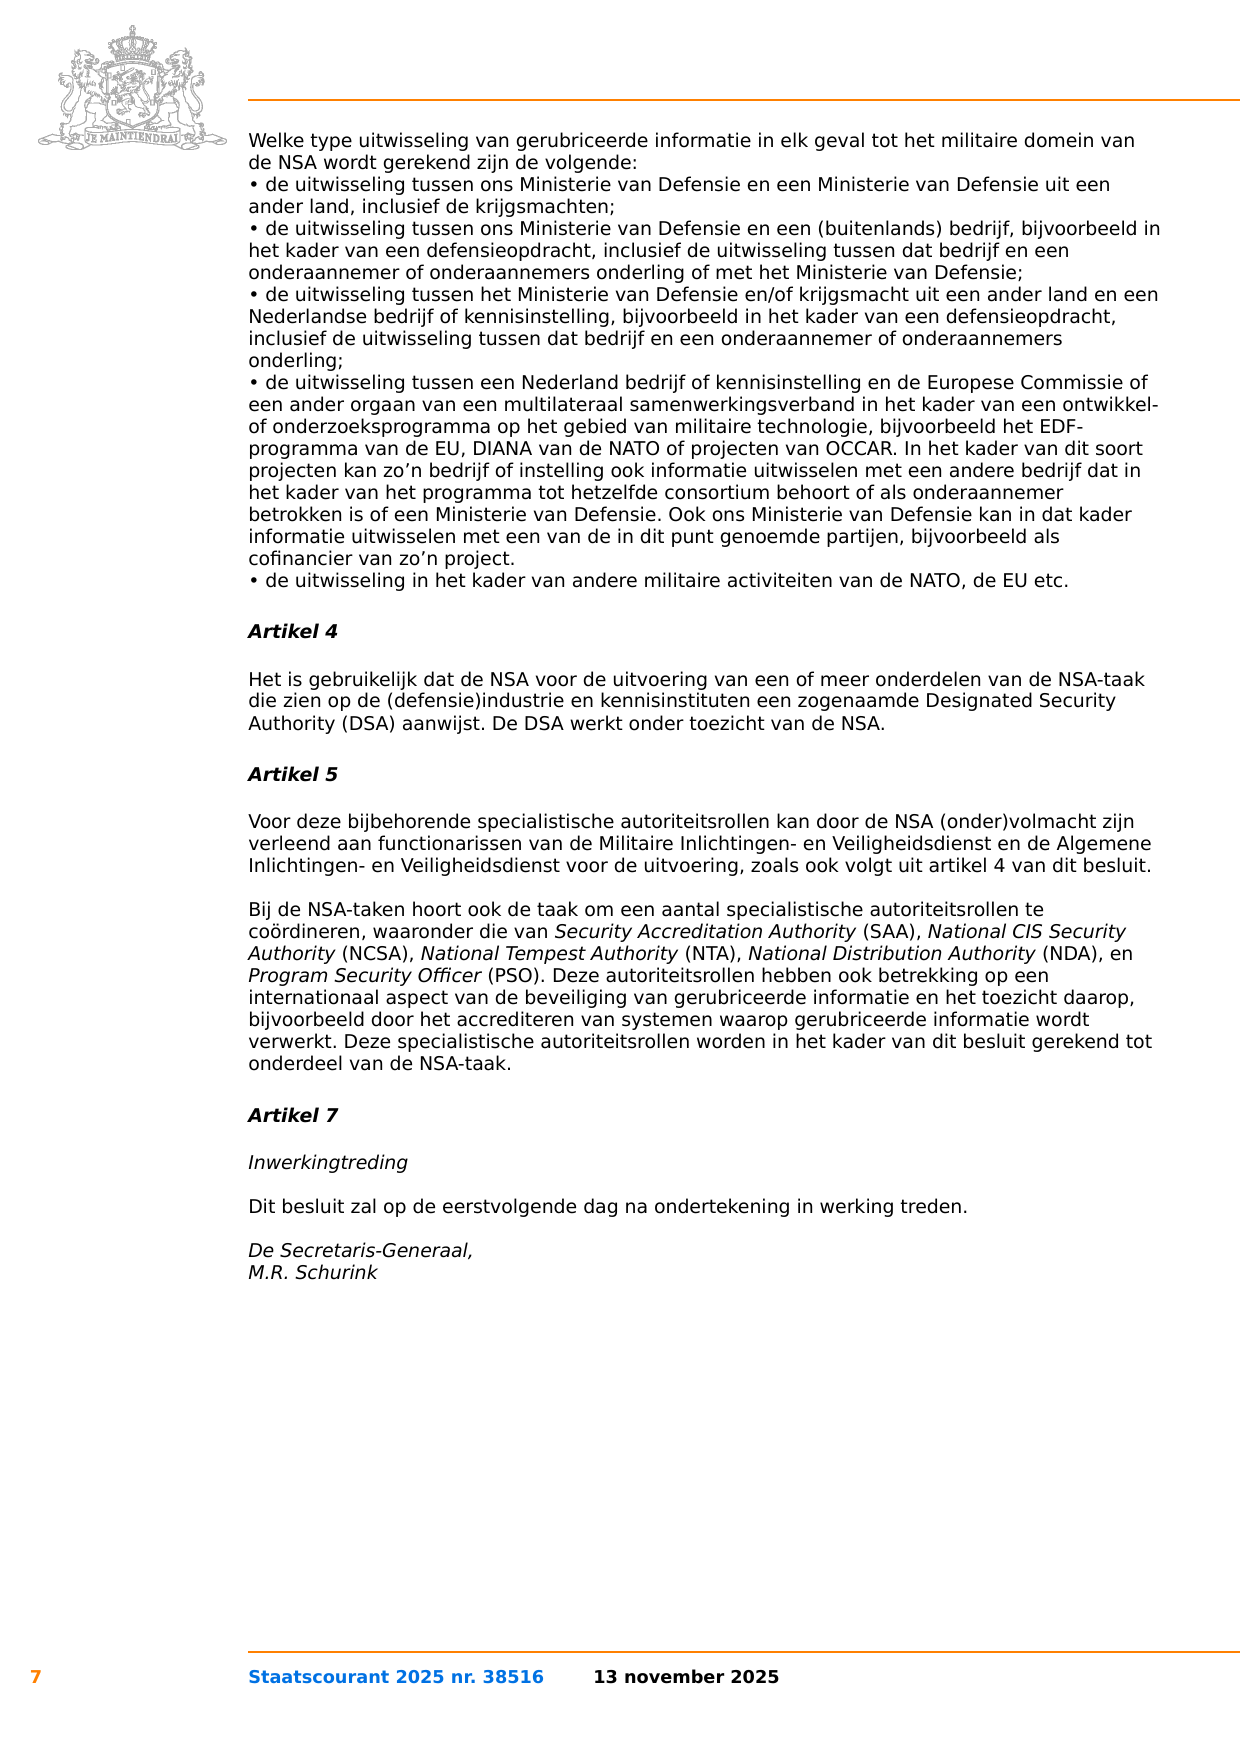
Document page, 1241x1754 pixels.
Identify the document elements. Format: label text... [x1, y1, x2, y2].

text Dit besluit zal op de eerstvolgende dag na ondertekening in werking treden. [248, 1196, 1163, 1218]
text Bij de NSA-taken hoort ook de taak om een aantal specialistische autoriteitsrollen te coördineren, waaronder die van Security Accreditation Authority (SAA), National CIS Security Authority (NCSA), National Tempest Authority (NTA), National Distribution Authority (NDA), en Program Security Officer (PSO). Deze autoriteitsrollen hebben ook betrekking op een internationaal aspect van de beveiliging van gerubriceerde informatie en het toezicht daarop, bijvoorbeeld door het accrediteren van systemen waarop gerubriceerde informatie wordt verwerkt. Deze specialistische autoriteitsrollen worden in het kader van dit besluit gerekend tot onderdeel van de NSA-taak. [248, 899, 1163, 1075]
text • de uitwisseling tussen een Nederland bedrijf of kennisinstelling en de Europese Commissie of een ander orgaan van een multilateraal samenwerkingsverband in het kader van een ontwikkel- of onderzoeksprogramma op het gebied van militaire technologie, bijvoorbeeld het EDF-programma van de EU, DIANA van de NATO of projecten van OCCAR. In het kader van dit soort projecten kan zo’n bedrijf of instelling ook informatie uitwisselen met een andere bedrijf dat in het kader van het programma tot hetzelfde consortium behoort of als onderaannemer betrokken is of een Ministerie van Defensie. Ook ons Ministerie van Defensie kan in dat kader informatie uitwisselen met een van de in dit punt genoemde partijen, bijvoorbeeld als cofinancier van zo’n project. [248, 372, 1163, 569]
text Welke type uitwisseling van gerubriceerde informatie in elk geval tot het militaire domein van de NSA wordt gerekend zijn de volgende: [248, 130, 1163, 174]
subtitle Artikel 5 [248, 764, 1163, 786]
text • de uitwisseling tussen ons Ministerie van Defensie en een (buitenlands) bedrijf, bijvoorbeeld in het kader van een defensieopdracht, inclusief de uitwisseling tussen dat bedrijf en een onderaannemer of onderaannemers onderling of met het Ministerie van Defensie; [248, 218, 1163, 284]
text De Secretaris-Generaal, M.R. Schurink [248, 1240, 1163, 1284]
subtitle Artikel 7 [248, 1105, 1163, 1127]
text Het is gebruikelijk dat de NSA voor de uitvoering van een of meer onderdelen van de NSA-taak die zien op de (defensie)industrie en kennisinstituten een zogenaamde Designated Security Authority (DSA) aanwijst. De DSA werkt onder toezicht van de NSA. [248, 668, 1163, 734]
subtitle Artikel 4 [248, 621, 1163, 643]
text • de uitwisseling tussen het Ministerie van Defensie en/of krijgsmacht uit een ander land en een Nederlandse bedrijf of kennisinstelling, bijvoorbeeld in het kader van een defensieopdracht, inclusief de uitwisseling tussen dat bedrijf en een onderaannemer of onderaannemers onderling; [248, 284, 1163, 372]
picture [38, 25, 227, 150]
text • de uitwisseling tussen ons Ministerie van Defensie en een Ministerie van Defensie uit een ander land, inclusief de krijgsmachten; [248, 174, 1163, 218]
text Voor deze bijbehorende specialistische autoriteitsrollen kan door de NSA (onder)volmacht zijn verleend aan functionarissen van de Militaire Inlichtingen- en Veiligheidsdienst en de Algemene Inlichtingen- en Veiligheidsdienst voor de uitvoering, zoals ook volgt uit artikel 4 van dit besluit. [248, 811, 1163, 877]
text • de uitwisseling in het kader van andere militaire activiteiten van de NATO, de EU etc. [248, 569, 1163, 591]
subtitle Inwerkingtreding [248, 1152, 1163, 1174]
